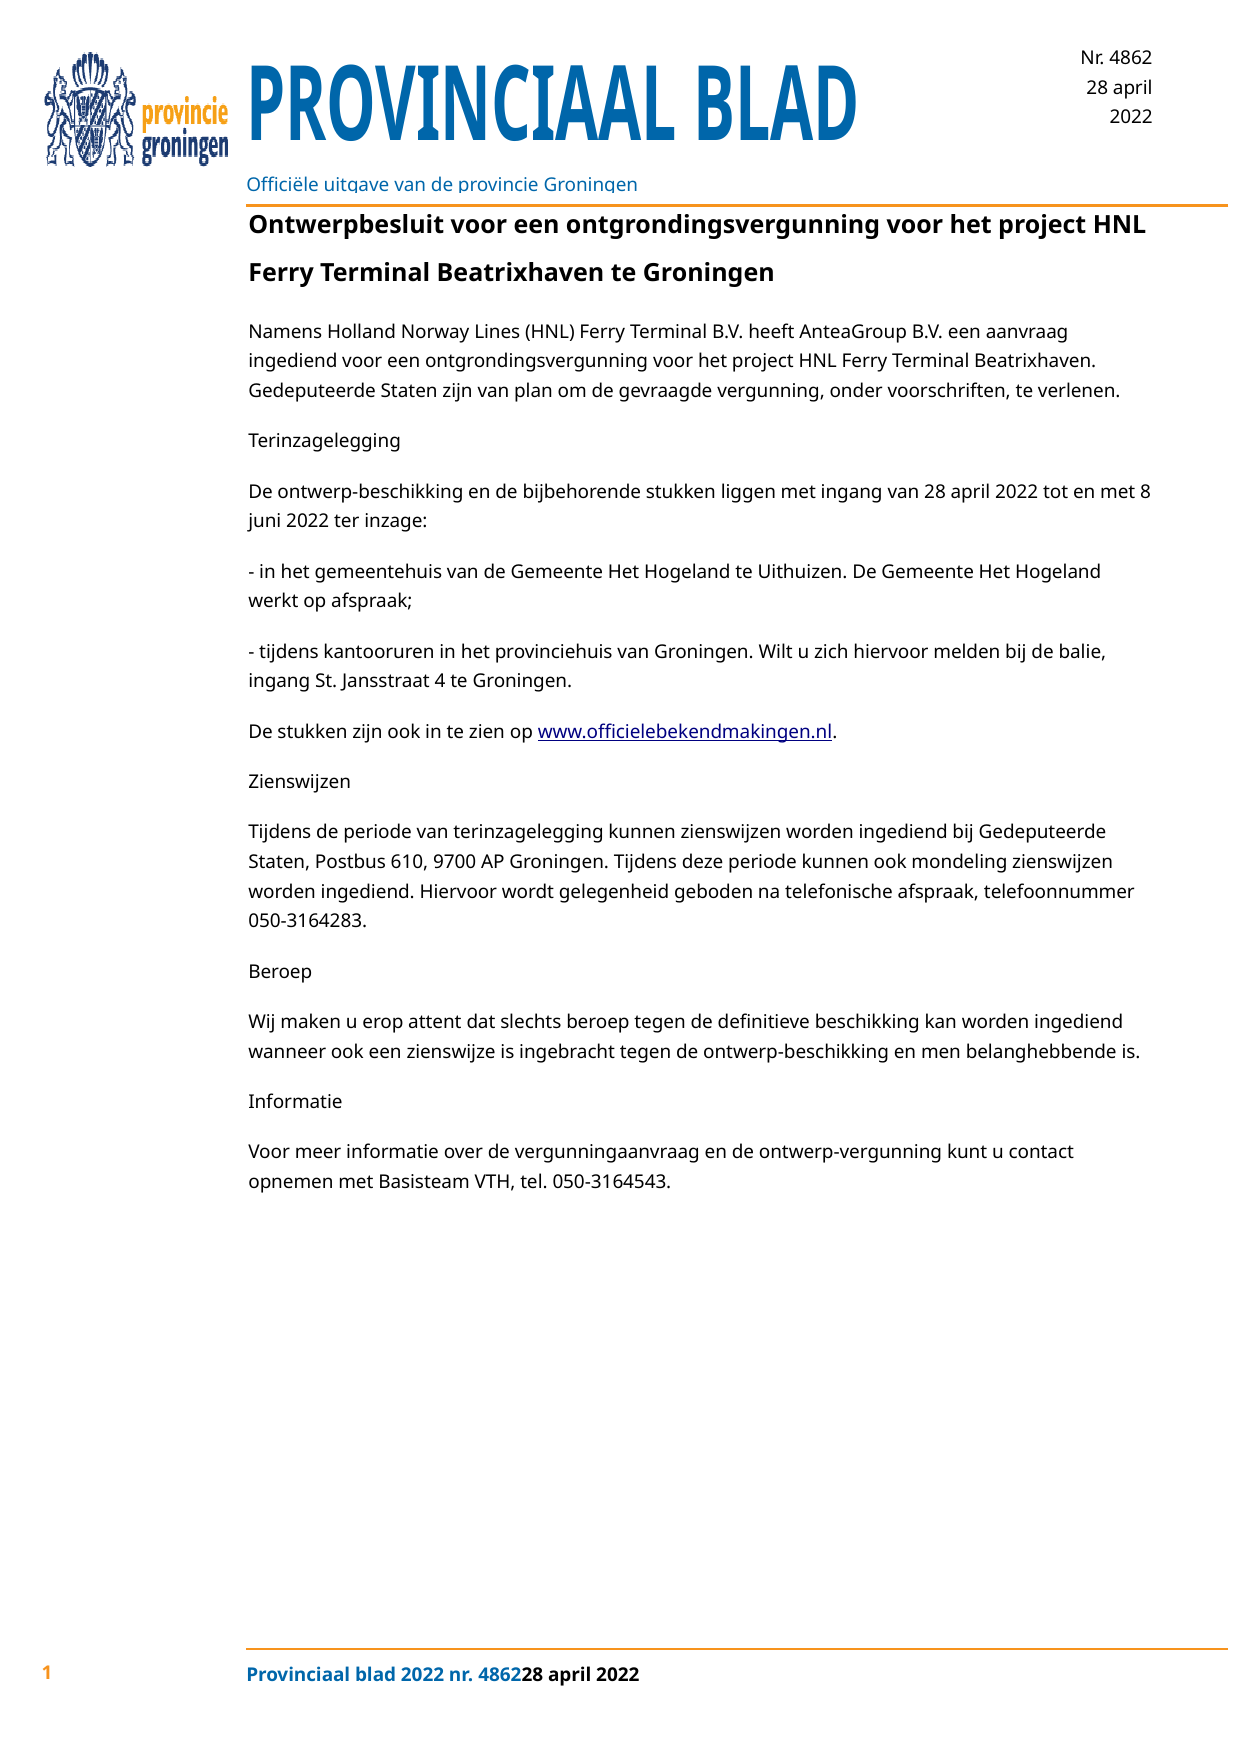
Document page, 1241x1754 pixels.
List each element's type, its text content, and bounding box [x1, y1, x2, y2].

text Ontwerpbesluit voor een ontgrondingsvergunning voor het project HNL Ferry Terminal Beatrixhaven te Groningen [248, 207, 1152, 288]
text Wij maken u erop attent dat slechts beroep tegen de definitieve beschikking kan worden ingediend wanneer ook een zienswijze is ingebracht tegen de ontwerp-beschikking en men belanghebbende is. [248, 1008, 1152, 1064]
text Voor meer informatie over de vergunningaanvraag en de ontwerp-vergunning kunt u contact opnemen met Basisteam VTH, tel. 050-3164543. [248, 1139, 1152, 1194]
picture [41, 47, 231, 172]
text Namens Holland Norway Lines (HNL) Ferry Terminal B.V. heeft AnteaGroup B.V. een aanvraag ingediend voor een ontgrondingsvergunning voor het project HNL Ferry Terminal Beatrixhaven. Gedeputeerde Staten zijn van plan om de gevraagde vergunning, onder voorschriften, te verlenen. [248, 318, 1152, 403]
text Zienswijzen [248, 768, 1152, 794]
text - tijdens kantooruren in het provinciehuis van Groningen. Wilt u zich hiervoor melden bij de balie, ingang St. Jansstraat 4 te Groningen. [248, 638, 1152, 693]
text De stukken zijn ook in te zien op www.officielebekendmakingen.nl. [248, 718, 1152, 744]
text - in het gemeentehuis van de Gemeente Het Hogeland te Uithuizen. De Gemeente Het Hogeland werkt op afspraak; [248, 558, 1152, 613]
text Terinzagelegging [248, 427, 1152, 453]
text Informatie [248, 1088, 1152, 1114]
text De ontwerp-beschikking en de bijbehorende stukken liggen met ingang van 28 april 2022 tot en met 8 juni 2022 ter inzage: [248, 478, 1152, 533]
text Tijdens de periode van terinzagelegging kunnen zienswijzen worden ingediend bij Gedeputeerde Staten, Postbus 610, 9700 AP Groningen. Tijdens deze periode kunnen ook mondeling zienswijzen worden ingediend. Hiervoor wordt gelegenheid geboden na telefonische afspraak, telefoonnummer 050-3164283. [248, 819, 1152, 933]
text Beroep [248, 958, 1152, 984]
